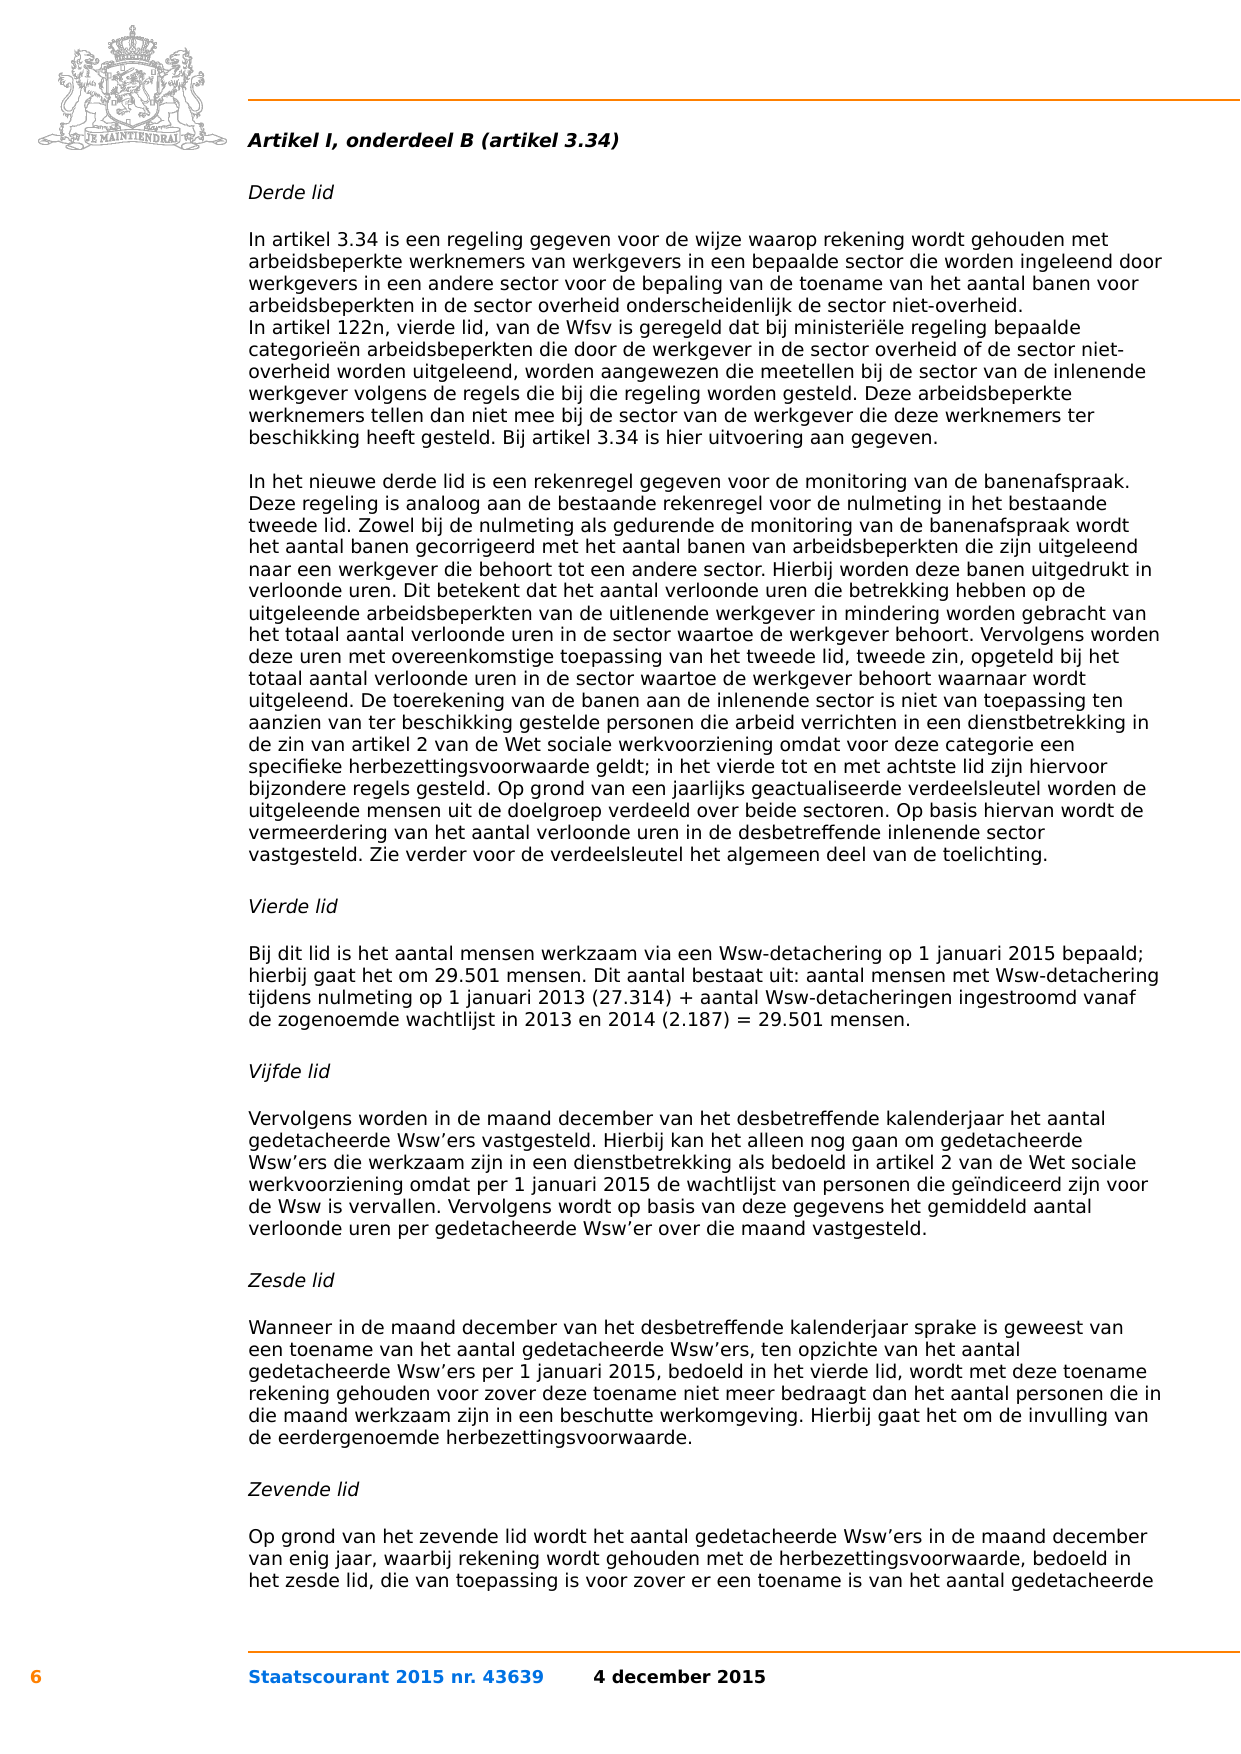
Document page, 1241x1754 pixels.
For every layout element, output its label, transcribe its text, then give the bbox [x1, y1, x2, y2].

subtitle Vierde lid [248, 896, 1163, 918]
text Wanneer in de maand december van het desbetreffende kalenderjaar sprake is geweest van een toename van het aantal gedetacheerde Wsw’ers, ten opzichte van het aantal gedetacheerde Wsw’ers per 1 januari 2015, bedoeld in het vierde lid, wordt met deze toename rekening gehouden voor zover deze toename niet meer bedraagt dan het aantal personen die in die maand werkzaam zijn in een beschutte werkomgeving. Hierbij gaat het om de invulling van de eerdergenoemde herbezettingsvoorwaarde. [248, 1317, 1163, 1449]
text Bij dit lid is het aantal mensen werkzaam via een Wsw-detachering op 1 januari 2015 bepaald; hierbij gaat het om 29.501 mensen. Dit aantal bestaat uit: aantal mensen met Wsw-detachering tijdens nulmeting op 1 januari 2013 (27.314) + aantal Wsw-detacheringen ingestroomd vanaf de zogenoemde wachtlijst in 2013 en 2014 (2.187) = 29.501 mensen. [248, 943, 1163, 1031]
text Op grond van het zevende lid wordt het aantal gedetacheerde Wsw’ers in de maand december van enig jaar, waarbij rekening wordt gehouden met de herbezettingsvoorwaarde, bedoeld in het zesde lid, die van toepassing is voor zover er een toename is van het aantal gedetacheerde [248, 1526, 1163, 1592]
text Vervolgens worden in de maand december van het desbetreffende kalenderjaar het aantal gedetacheerde Wsw’ers vastgesteld. Hierbij kan het alleen nog gaan om gedetacheerde Wsw’ers die werkzaam zijn in een dienstbetrekking als bedoeld in artikel 2 van de Wet sociale werkvoorziening omdat per 1 januari 2015 de wachtlijst van personen die geïndiceerd zijn voor de Wsw is vervallen. Vervolgens wordt op basis van deze gegevens het gemiddeld aantal verloonde uren per gedetacheerde Wsw’er over die maand vastgesteld. [248, 1108, 1163, 1240]
subtitle Vijfde lid [248, 1061, 1163, 1083]
subtitle Zesde lid [248, 1270, 1163, 1292]
text In artikel 3.34 is een regeling gegeven voor de wijze waarop rekening wordt gehouden met arbeidsbeperkte werknemers van werkgevers in een bepaalde sector die worden ingeleend door werkgevers in een andere sector voor de bepaling van de toename van het aantal banen voor arbeidsbeperkten in de sector overheid onderscheidenlijk de sector niet-overheid. [248, 229, 1163, 317]
text In het nieuwe derde lid is een rekenregel gegeven voor de monitoring van de banenafspraak. Deze regeling is analoog aan de bestaande rekenregel voor de nulmeting in het bestaande tweede lid. Zowel bij de nulmeting als gedurende de monitoring van de banenafspraak wordt het aantal banen gecorrigeerd met het aantal banen van arbeidsbeperkten die zijn uitgeleend naar een werkgever die behoort tot een andere sector. Hierbij worden deze banen uitgedrukt in verloonde uren. Dit betekent dat het aantal verloonde uren die betrekking hebben op de uitgeleende arbeidsbeperkten van de uitlenende werkgever in mindering worden gebracht van het totaal aantal verloonde uren in de sector waartoe de werkgever behoort. Vervolgens worden deze uren met overeenkomstige toepassing van het tweede lid, tweede zin, opgeteld bij het totaal aantal verloonde uren in de sector waartoe de werkgever behoort waarnaar wordt uitgeleend. De toerekening van de banen aan de inlenende sector is niet van toepassing ten aanzien van ter beschikking gestelde personen die arbeid verrichten in een dienstbetrekking in de zin van artikel 2 van de Wet sociale werkvoorziening omdat voor deze categorie een specifieke herbezettingsvoorwaarde geldt; in het vierde tot en met achtste lid zijn hiervoor bijzondere regels gesteld. Op grond van een jaarlijks geactualiseerde verdeelsleutel worden de uitgeleende mensen uit de doelgroep verdeeld over beide sectoren. Op basis hiervan wordt de vermeerdering van het aantal verloonde uren in de desbetreffende inlenende sector vastgesteld. Zie verder voor de verdeelsleutel het algemeen deel van de toelichting. [248, 471, 1163, 866]
subtitle Derde lid [248, 182, 1163, 204]
text In artikel 122n, vierde lid, van de Wfsv is geregeld dat bij ministeriële regeling bepaalde categorieën arbeidsbeperkten die door de werkgever in de sector overheid of de sector niet-overheid worden uitgeleend, worden aangewezen die meetellen bij de sector van de inlenende werkgever volgens de regels die bij die regeling worden gesteld. Deze arbeidsbeperkte werknemers tellen dan niet mee bij de sector van de werkgever die deze werknemers ter beschikking heeft gesteld. Bij artikel 3.34 is hier uitvoering aan gegeven. [248, 317, 1163, 449]
picture [38, 25, 227, 150]
subtitle Zevende lid [248, 1479, 1163, 1501]
subtitle Artikel I, onderdeel B (artikel 3.34) [248, 130, 1163, 152]
